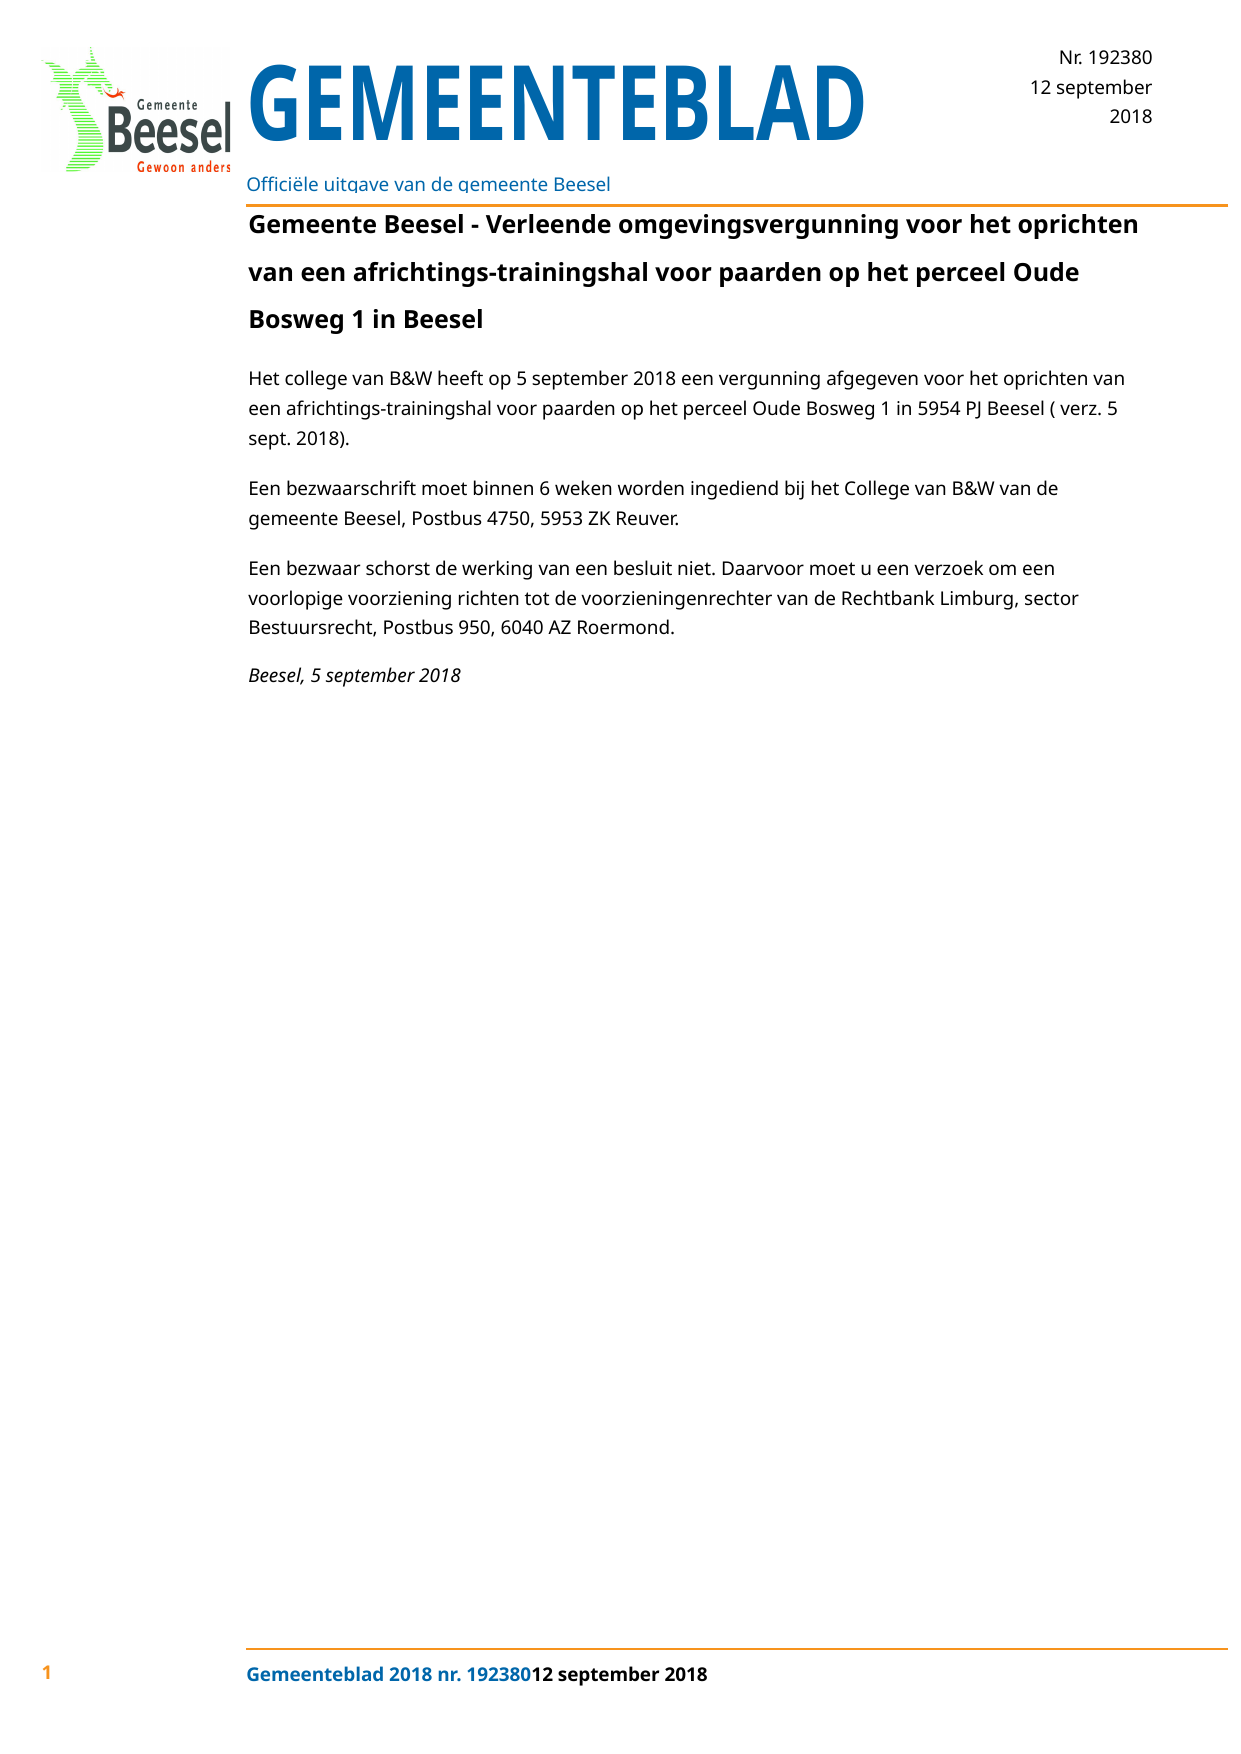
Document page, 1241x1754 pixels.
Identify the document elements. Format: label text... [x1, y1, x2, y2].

picture [41, 47, 231, 172]
text Beesel, 5 september 2018 [248, 662, 1152, 688]
text Een bezwaar schorst de werking van een besluit niet. Daarvoor moet u een verzoek om een voorlopige voorziening richten tot de voorzieningenrechter van de Rechtbank Limburg, sector Bestuursrecht, Postbus 950, 6040 AZ Roermond. [248, 555, 1152, 640]
text Het college van B&W heeft op 5 september 2018 een vergunning afgegeven voor het oprichten van een africhtings-trainingshal voor paarden op het perceel Oude Bosweg 1 in 5954 PJ Beesel ( verz. 5 sept. 2018). [248, 366, 1152, 450]
text Een bezwaarschrift moet binnen 6 weken worden ingediend bij het College van B&W van de gemeente Beesel, Postbus 4750, 5953 ZK Reuver. [248, 475, 1152, 530]
text Gemeente Beesel - Verleende omgevingsvergunning voor het oprichten van een africhtings-trainingshal voor paarden op het perceel Oude Bosweg 1 in Beesel [248, 207, 1152, 336]
